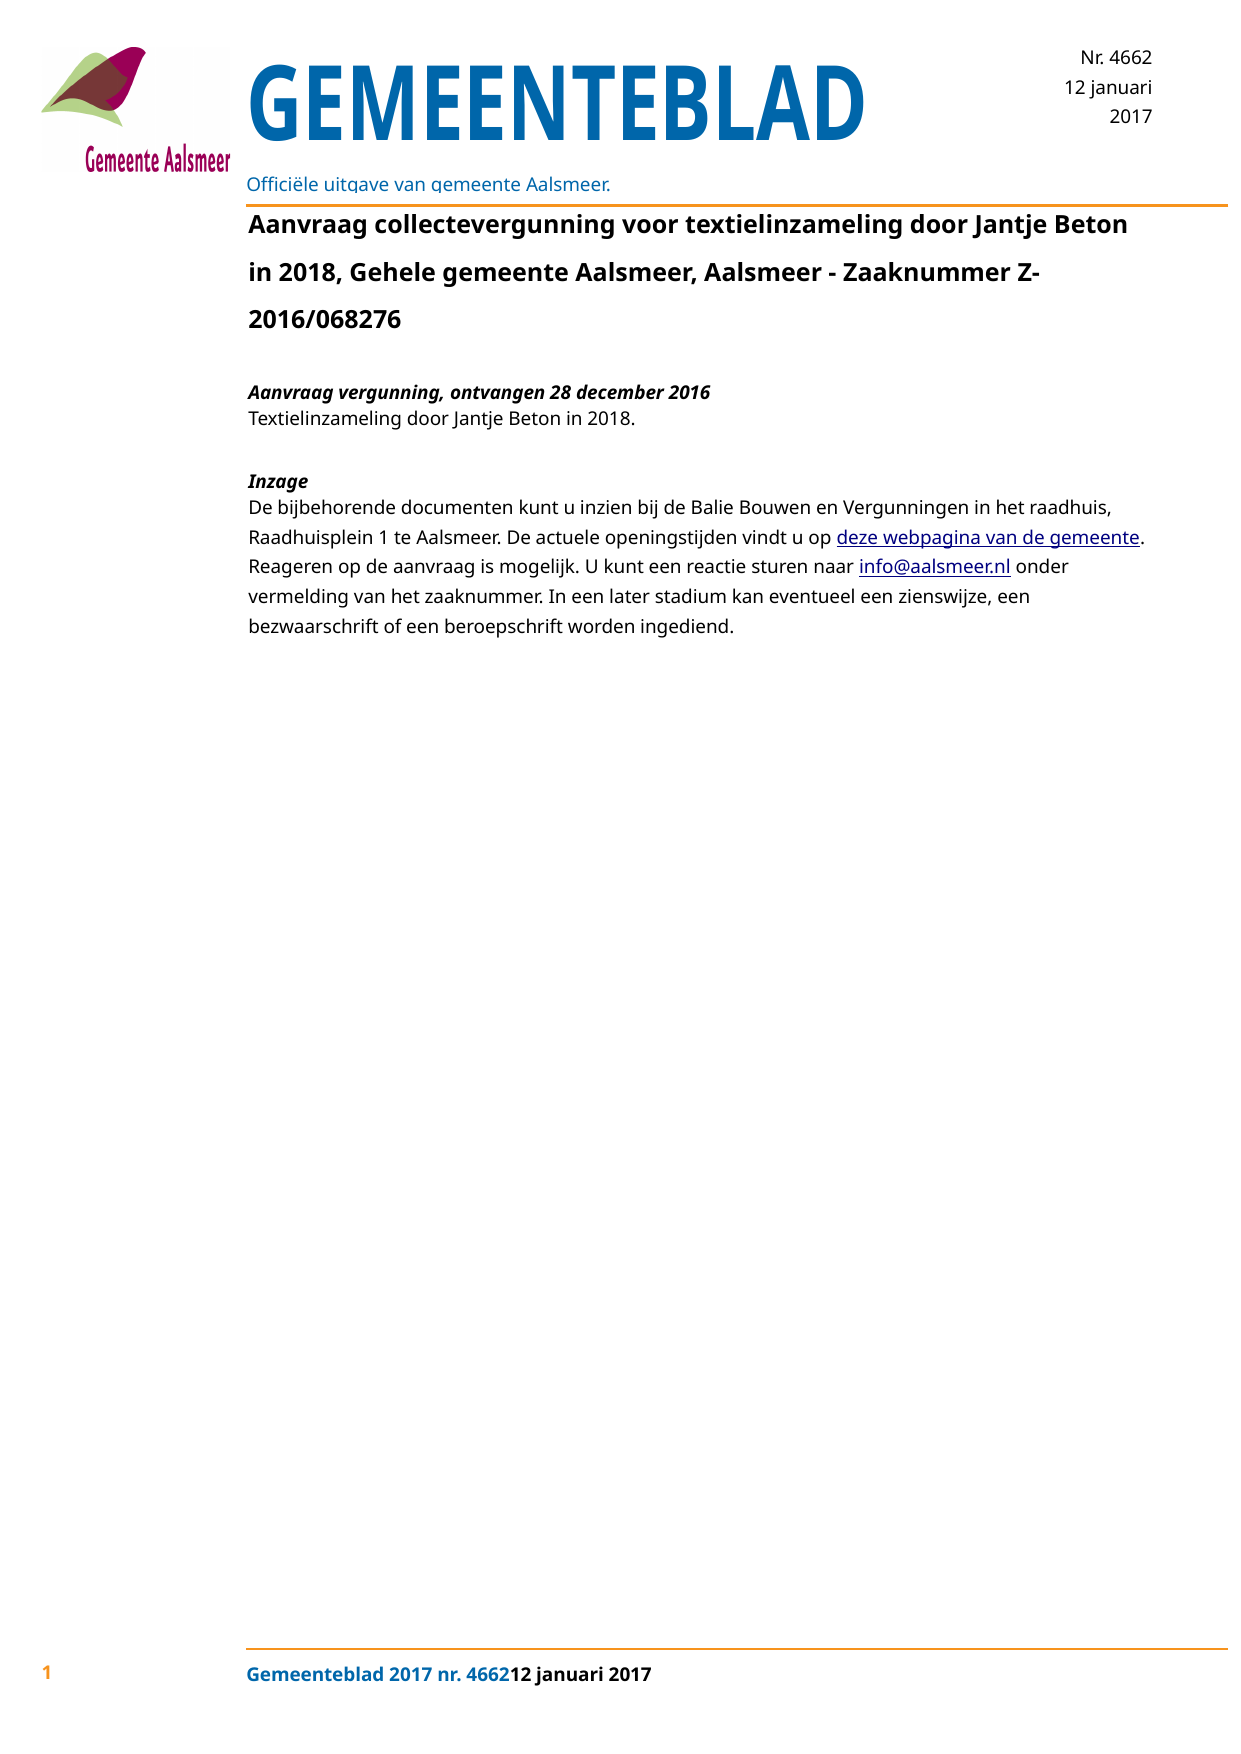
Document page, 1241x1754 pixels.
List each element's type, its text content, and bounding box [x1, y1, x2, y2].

text De bijbehorende documenten kunt u inzien bij de Balie Bouwen en Vergunningen in het raadhuis, Raadhuisplein 1 te Aalsmeer. De actuele openingstijden vindt u op deze webpagina van de gemeente. Reageren op de aanvraag is mogelijk. U kunt een reactie sturen naar info@aalsmeer.nl onder vermelding van het zaaknummer. In een later stadium kan eventueel een zienswijze, een bezwaarschrift of een beroepschrift worden ingediend. [248, 494, 1152, 638]
text Aanvraag vergunning, ontvangen 28 december 2016 [248, 379, 1152, 405]
picture [41, 47, 231, 172]
text Aanvraag collectevergunning voor textielinzameling door Jantje Beton in 2018, Gehele gemeente Aalsmeer, Aalsmeer - Zaaknummer Z-2016/068276 [248, 207, 1152, 336]
text Inzage [248, 469, 1152, 494]
text ​ [248, 663, 1152, 689]
text Textielinzameling door Jantje Beton in 2018. [248, 405, 1152, 431]
